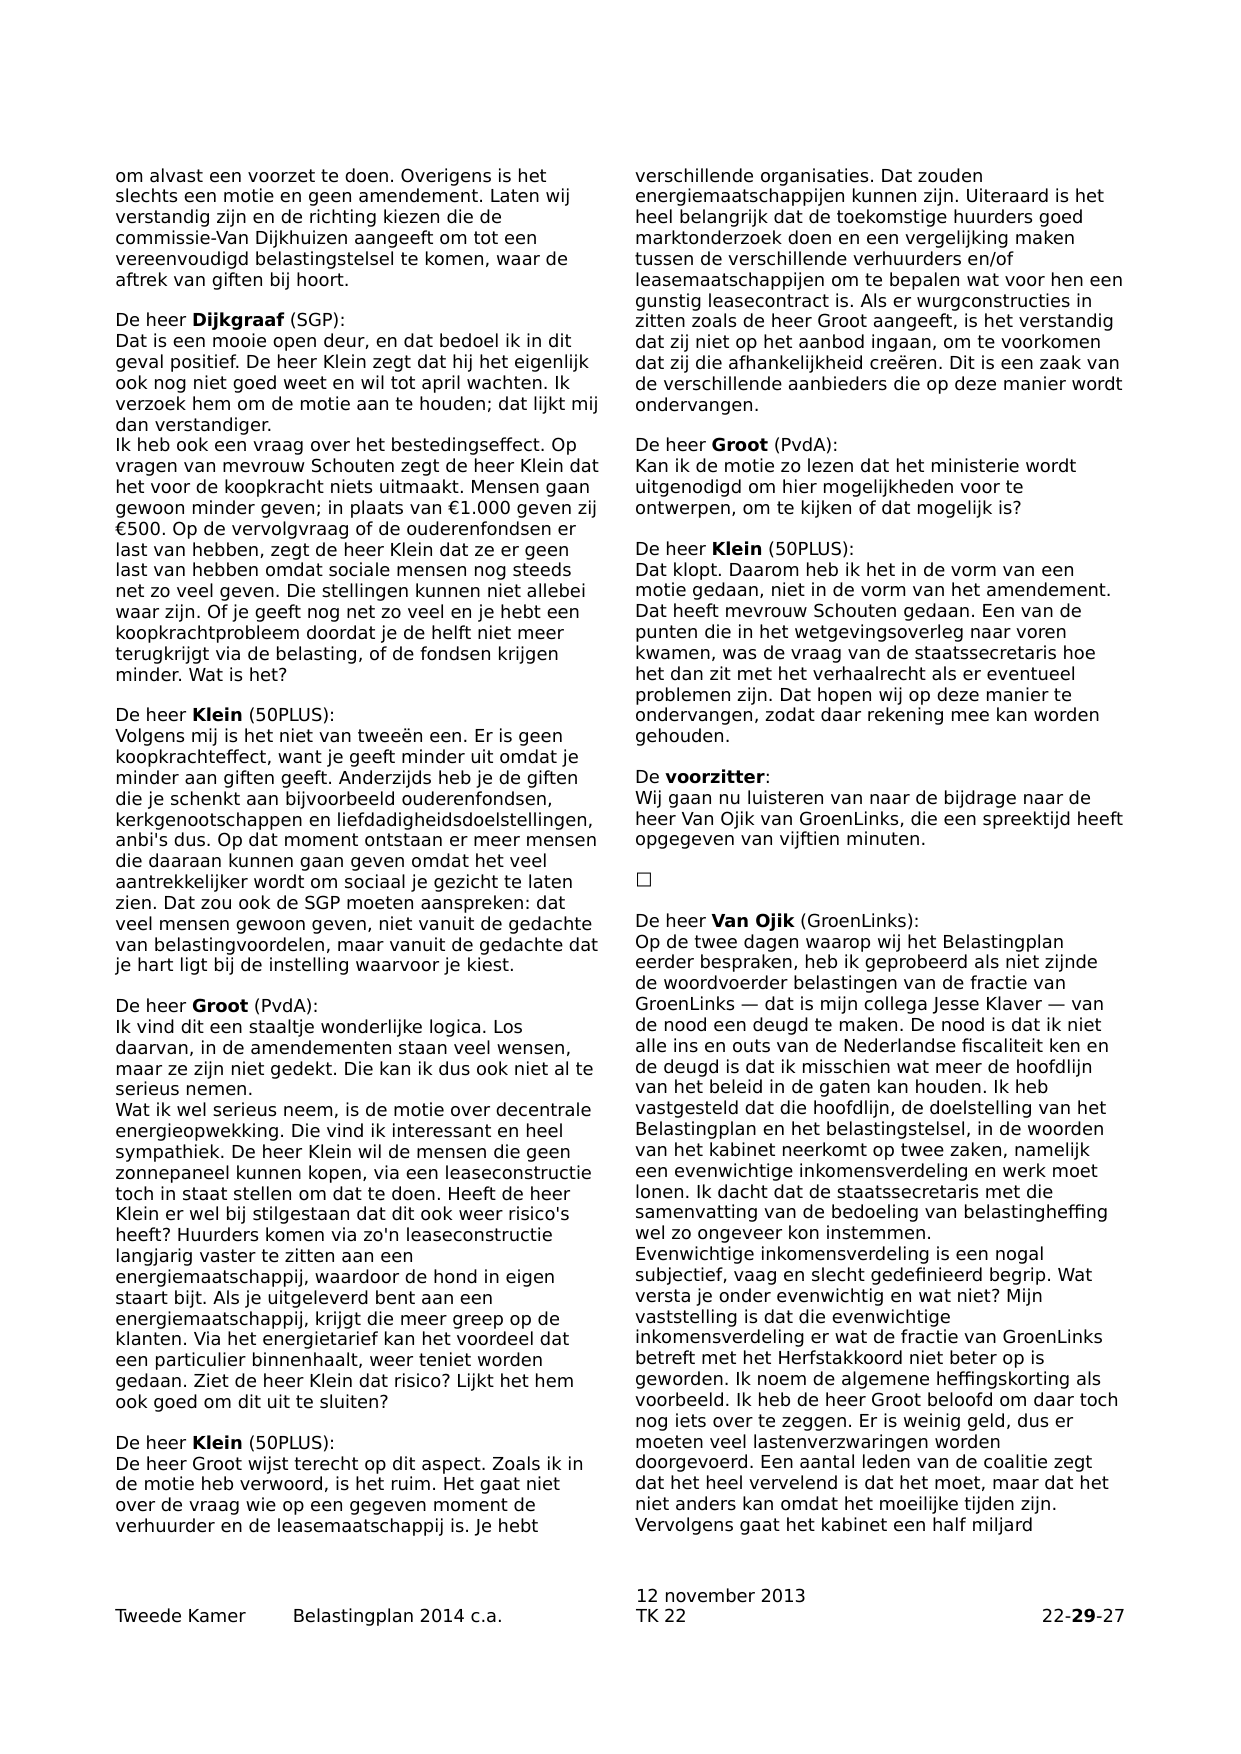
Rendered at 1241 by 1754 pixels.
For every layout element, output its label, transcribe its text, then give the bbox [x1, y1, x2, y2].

text De heer Groot (PvdA): [635, 435, 1125, 456]
text De heer Klein (50PLUS): [635, 538, 1125, 559]
text ⬜ [635, 870, 1125, 891]
text verschillende organisaties. Dat zouden energiemaatschappijen kunnen zijn. Uiteraard is het heel belangrijk dat de toekomstige huurders goed marktonderzoek doen en een vergelijking maken tussen de verschillende verhuurders en/of leasemaatschappijen om te bepalen wat voor hen een gunstig leasecontract is. Als er wurgconstructies in zitten zoals de heer Groot aangeeft, is het verstandig dat zij niet op het aanbod ingaan, om te voorkomen dat zij die afhankelijkheid creëren. Dit is een zaak van de verschillende aanbieders die op deze manier wordt ondervangen. [635, 165, 1125, 415]
text De heer Dijkgraaf (SGP): [115, 310, 605, 331]
text Kan ik de motie zo lezen dat het ministerie wordt uitgenodigd om hier mogelijkheden voor te ontwerpen, om te kijken of dat mogelijk is? [635, 456, 1125, 518]
text om alvast een voorzet te doen. Overigens is het slechts een motie en geen amendement. Laten wij verstandig zijn en de richting kiezen die de commissie-Van Dijkhuizen aangeeft om tot een vereenvoudigd belastingstelsel te komen, waar de aftrek van giften bij hoort. [115, 165, 605, 290]
text De heer Van Ojik (GroenLinks): [635, 911, 1125, 931]
text Wij gaan nu luisteren van naar de bijdrage naar de heer Van Ojik van GroenLinks, die een spreektijd heeft opgegeven van vijftien minuten. [635, 787, 1125, 850]
text De heer Klein (50PLUS): [115, 1432, 605, 1453]
text De voorzitter: [635, 767, 1125, 787]
text Evenwichtige inkomensverdeling is een nogal subjectief, vaag en slecht gedefinieerd begrip. Wat versta je onder evenwichtig en wat niet? Mijn vaststelling is dat die evenwichtige inkomensverdeling er wat de fractie van GroenLinks betreft met het Herfstakkoord niet beter op is geworden. Ik noem de algemene heffingskorting als voorbeeld. Ik heb de heer Groot beloofd om daar toch nog iets over te zeggen. Er is weinig geld, dus er moeten veel lastenverzwaringen worden doorgevoerd. Een aantal leden van de coalitie zegt dat het heel vervelend is dat het moet, maar dat het niet anders kan omdat het moeilijke tijden zijn. Vervolgens gaat het kabinet een half miljard [635, 1244, 1125, 1536]
text Volgens mij is het niet van tweeën een. Er is geen koopkrachteffect, want je geeft minder uit omdat je minder aan giften geeft. Anderzijds heb je de giften die je schenkt aan bijvoorbeeld ouderenfondsen, kerkgenootschappen en liefdadigheidsdoelstellingen, anbi's dus. Op dat moment ontstaan er meer mensen die daaraan kunnen gaan geven omdat het veel aantrekkelijker wordt om sociaal je gezicht te laten zien. Dat zou ook de SGP moeten aanspreken: dat veel mensen gewoon geven, niet vanuit de gedachte van belastingvoordelen, maar vanuit de gedachte dat je hart ligt bij de instelling waarvoor je kiest. [115, 726, 605, 976]
text De heer Klein (50PLUS): [115, 705, 605, 726]
text De heer Groot (PvdA): [115, 996, 605, 1017]
text Ik vind dit een staaltje wonderlijke logica. Los daarvan, in de amendementen staan veel wensen, maar ze zijn niet gedekt. Die kan ik dus ook niet al te serieus nemen. [115, 1017, 605, 1100]
text Wat ik wel serieus neem, is de motie over decentrale energieopwekking. Die vind ik interessant en heel sympathiek. De heer Klein wil de mensen die geen zonnepaneel kunnen kopen, via een leaseconstructie toch in staat stellen om dat te doen. Heeft de heer Klein er wel bij stilgestaan dat dit ook weer risico's heeft? Huurders komen via zo'n leaseconstructie langjarig vaster te zitten aan een energiemaatschappij, waardoor de hond in eigen staart bijt. Als je uitgeleverd bent aan een energiemaatschappij, krijgt die meer greep op de klanten. Via het energietarief kan het voordeel dat een particulier binnenhaalt, weer teniet worden gedaan. Ziet de heer Klein dat risico? Lijkt het hem ook goed om dit uit te sluiten? [115, 1100, 605, 1412]
text Op de twee dagen waarop wij het Belastingplan eerder bespraken, heb ik geprobeerd als niet zijnde de woordvoerder belastingen van de fractie van GroenLinks — dat is mijn collega Jesse Klaver — van de nood een deugd te maken. De nood is dat ik niet alle ins en outs van de Nederlandse fiscaliteit ken en de deugd is dat ik misschien wat meer de hoofdlijn van het beleid in de gaten kan houden. Ik heb vastgesteld dat die hoofdlijn, de doelstelling van het Belastingplan en het belastingstelsel, in de woorden van het kabinet neerkomt op twee zaken, namelijk een evenwichtige inkomensverdeling en werk moet lonen. Ik dacht dat de staatssecretaris met die samenvatting van de bedoeling van belastingheffing wel zo ongeveer kon instemmen. [635, 931, 1125, 1244]
text Dat klopt. Daarom heb ik het in de vorm van een motie gedaan, niet in de vorm van het amendement. Dat heeft mevrouw Schouten gedaan. Een van de punten die in het wetgevingsoverleg naar voren kwamen, was de vraag van de staatssecretaris hoe het dan zit met het verhaalrecht als er eventueel problemen zijn. Dat hopen wij op deze manier te ondervangen, zodat daar rekening mee kan worden gehouden. [635, 559, 1125, 747]
text De heer Groot wijst terecht op dit aspect. Zoals ik in de motie heb verwoord, is het ruim. Het gaat niet over de vraag wie op een gegeven moment de verhuurder en de leasemaatschappij is. Je hebt [115, 1453, 605, 1537]
text Ik heb ook een vraag over het bestedingseffect. Op vragen van mevrouw Schouten zegt de heer Klein dat het voor de koopkracht niets uitmaakt. Mensen gaan gewoon minder geven; in plaats van €1.000 geven zij €500. Op de vervolgvraag of de ouderenfondsen er last van hebben, zegt de heer Klein dat ze er geen last van hebben omdat sociale mensen nog steeds net zo veel geven. Die stellingen kunnen niet allebei waar zijn. Of je geeft nog net zo veel en je hebt een koopkrachtprobleem doordat je de helft niet meer terugkrijgt via de belasting, of de fondsen krijgen minder. Wat is het? [115, 435, 605, 685]
text Dat is een mooie open deur, en dat bedoel ik in dit geval positief. De heer Klein zegt dat hij het eigenlijk ook nog niet goed weet en wil tot april wachten. Ik verzoek hem om de motie aan te houden; dat lijkt mij dan verstandiger. [115, 331, 605, 435]
